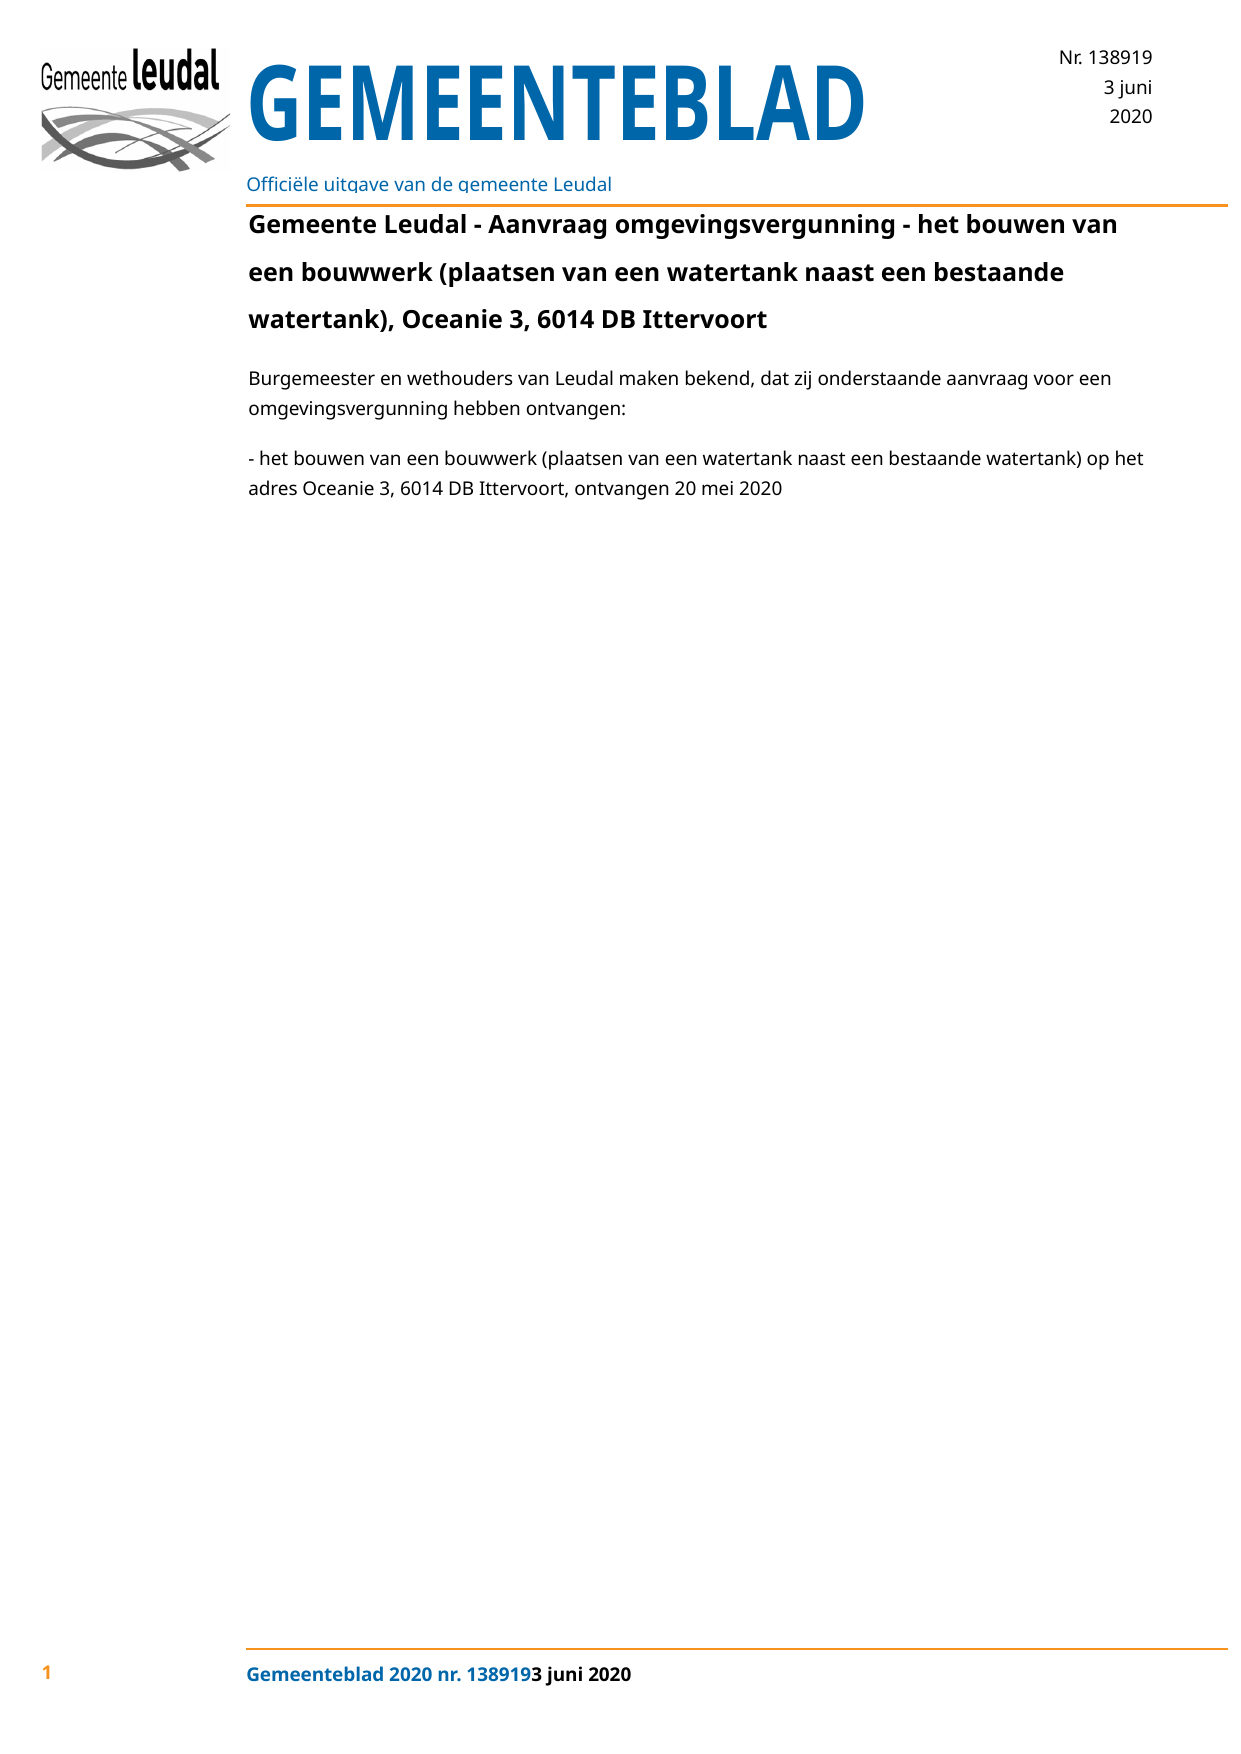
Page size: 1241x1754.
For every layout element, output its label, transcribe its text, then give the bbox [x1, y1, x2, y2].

picture [41, 47, 231, 172]
text Gemeente Leudal - Aanvraag omgevingsvergunning - het bouwen van een bouwwerk (plaatsen van een watertank naast een bestaande watertank), Oceanie 3, 6014 DB Ittervoort [248, 207, 1152, 336]
text - het bouwen van een bouwwerk (plaatsen van een watertank naast een bestaande watertank) op het adres Oceanie 3, 6014 DB Ittervoort, ontvangen 20 mei 2020 [248, 446, 1152, 501]
text Burgemeester en wethouders van Leudal maken bekend, dat zij onderstaande aanvraag voor een omgevingsvergunning hebben ontvangen: [248, 366, 1152, 421]
